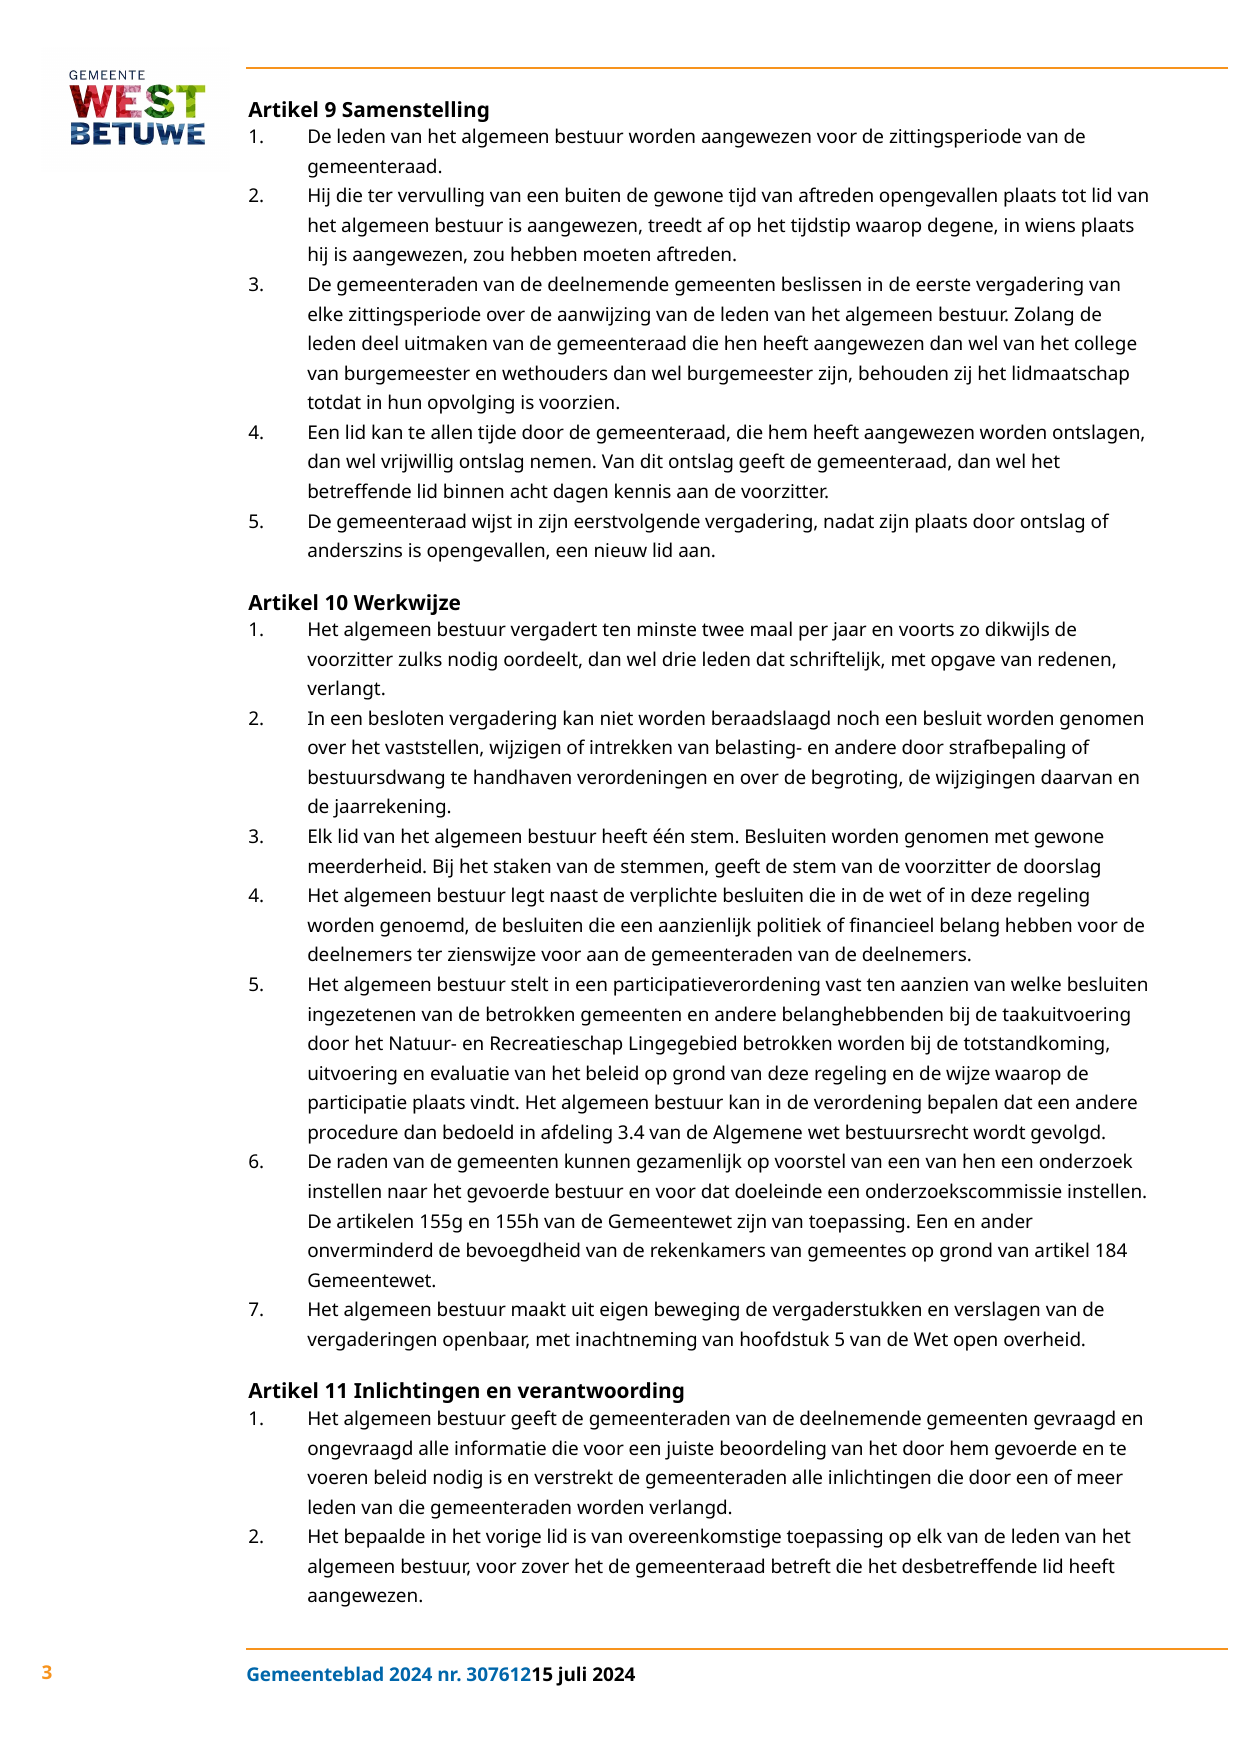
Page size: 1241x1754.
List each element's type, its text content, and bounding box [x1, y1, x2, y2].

list In een besloten vergadering kan niet worden beraadslaagd noch een besluit worden genomen over het vaststellen, wijzigen of intrekken van belasting- en andere door strafbepaling of bestuursdwang te handhaven verordeningen en over de begroting, de wijzigingen daarvan en de jaarrekening. [248, 705, 1152, 819]
list De gemeenteraad wijst in zijn eerstvolgende vergadering, nadat zijn plaats door ontslag of anderszins is opengevallen, een nieuw lid aan. [248, 508, 1152, 563]
list Elk lid van het algemeen bestuur heeft één stem. Besluiten worden genomen met gewone meerderheid. Bij het staken van de stemmen, geeft de stem van de voorzitter de doorslag [248, 823, 1152, 879]
list De gemeenteraden van de deelnemende gemeenten beslissen in de eerste vergadering van elke zittingsperiode over de aanwijzing van de leden van het algemeen bestuur. Zolang de leden deel uitmaken van de gemeenteraad die hen heeft aangewezen dan wel van het college van burgemeester en wethouders dan wel burgemeester zijn, behouden zij het lidmaatschap totdat in hun opvolging is voorzien. [248, 271, 1152, 415]
list Het algemeen bestuur geeft de gemeenteraden van de deelnemende gemeenten gevraagd en ongevraagd alle informatie die voor een juiste beoordeling van het door hem gevoerde en te voeren beleid nodig is en verstrekt de gemeenteraden alle inlichtingen die door een of meer leden van die gemeenteraden worden verlangd. [248, 1405, 1152, 1519]
list Het algemeen bestuur stelt in een participatieverordening vast ten aanzien van welke besluiten ingezetenen van de betrokken gemeenten en andere belanghebbenden bij de taakuitvoering door het Natuur- en Recreatieschap Lingegebied betrokken worden bij de totstandkoming, uitvoering en evaluatie van het beleid op grond van deze regeling en de wijze waarop de participatie plaats vindt. Het algemeen bestuur kan in de verordening bepalen dat een andere procedure dan bedoeld in afdeling 3.4 van de Algemene wet bestuursrecht wordt gevolgd. [248, 971, 1152, 1145]
list Het algemeen bestuur vergadert ten minste twee maal per jaar en voorts zo dikwijls de voorzitter zulks nodig oordeelt, dan wel drie leden dat schriftelijk, met opgave van redenen, verlangt. [248, 616, 1152, 701]
list Het bepaalde in het vorige lid is van overeenkomstige toepassing op elk van de leden van het algemeen bestuur, voor zover het de gemeenteraad betreft die het desbetreffende lid heeft aangewezen. [248, 1523, 1152, 1608]
list Het algemeen bestuur legt naast de verplichte besluiten die in de wet of in deze regeling worden genoemd, de besluiten die een aanzienlijk politiek of financieel belang hebben voor de deelnemers ter zienswijze voor aan de gemeenteraden van de deelnemers. [248, 882, 1152, 967]
list De raden van de gemeenten kunnen gezamenlijk op voorstel van een van hen een onderzoek instellen naar het gevoerde bestuur en voor dat doeleinde een onderzoekscommissie instellen. De artikelen 155g en 155h van de Gemeentewet zijn van toepassing. Een en ander onverminderd de bevoegdheid van de rekenkamers van gemeentes op grond van artikel 184 Gemeentewet. [248, 1149, 1152, 1293]
list Het algemeen bestuur maakt uit eigen beweging de vergaderstukken en verslagen van de vergaderingen openbaar, met inachtneming van hoofdstuk 5 van de Wet open overheid. [248, 1297, 1152, 1352]
text Artikel 9 Samenstelling [248, 95, 1152, 123]
list De leden van het algemeen bestuur worden aangewezen voor de zittingsperiode van de gemeenteraad. [248, 123, 1152, 178]
list Een lid kan te allen tijde door de gemeenteraad, die hem heeft aangewezen worden ontslagen, dan wel vrijwillig ontslag nemen. Van dit ontslag geeft de gemeenteraad, dan wel het betreffende lid binnen acht dagen kennis aan de voorzitter. [248, 419, 1152, 504]
list Hij die ter vervulling van een buiten de gewone tijd van aftreden opengevallen plaats tot lid van het algemeen bestuur is aangewezen, treedt af op het tijdstip waarop degene, in wiens plaats hij is aangewezen, zou hebben moeten aftreden. [248, 182, 1152, 267]
text Artikel 10 Werkwijze [248, 588, 1152, 616]
text Artikel 11 Inlichtingen en verantwoording [248, 1377, 1152, 1405]
picture [41, 47, 231, 172]
